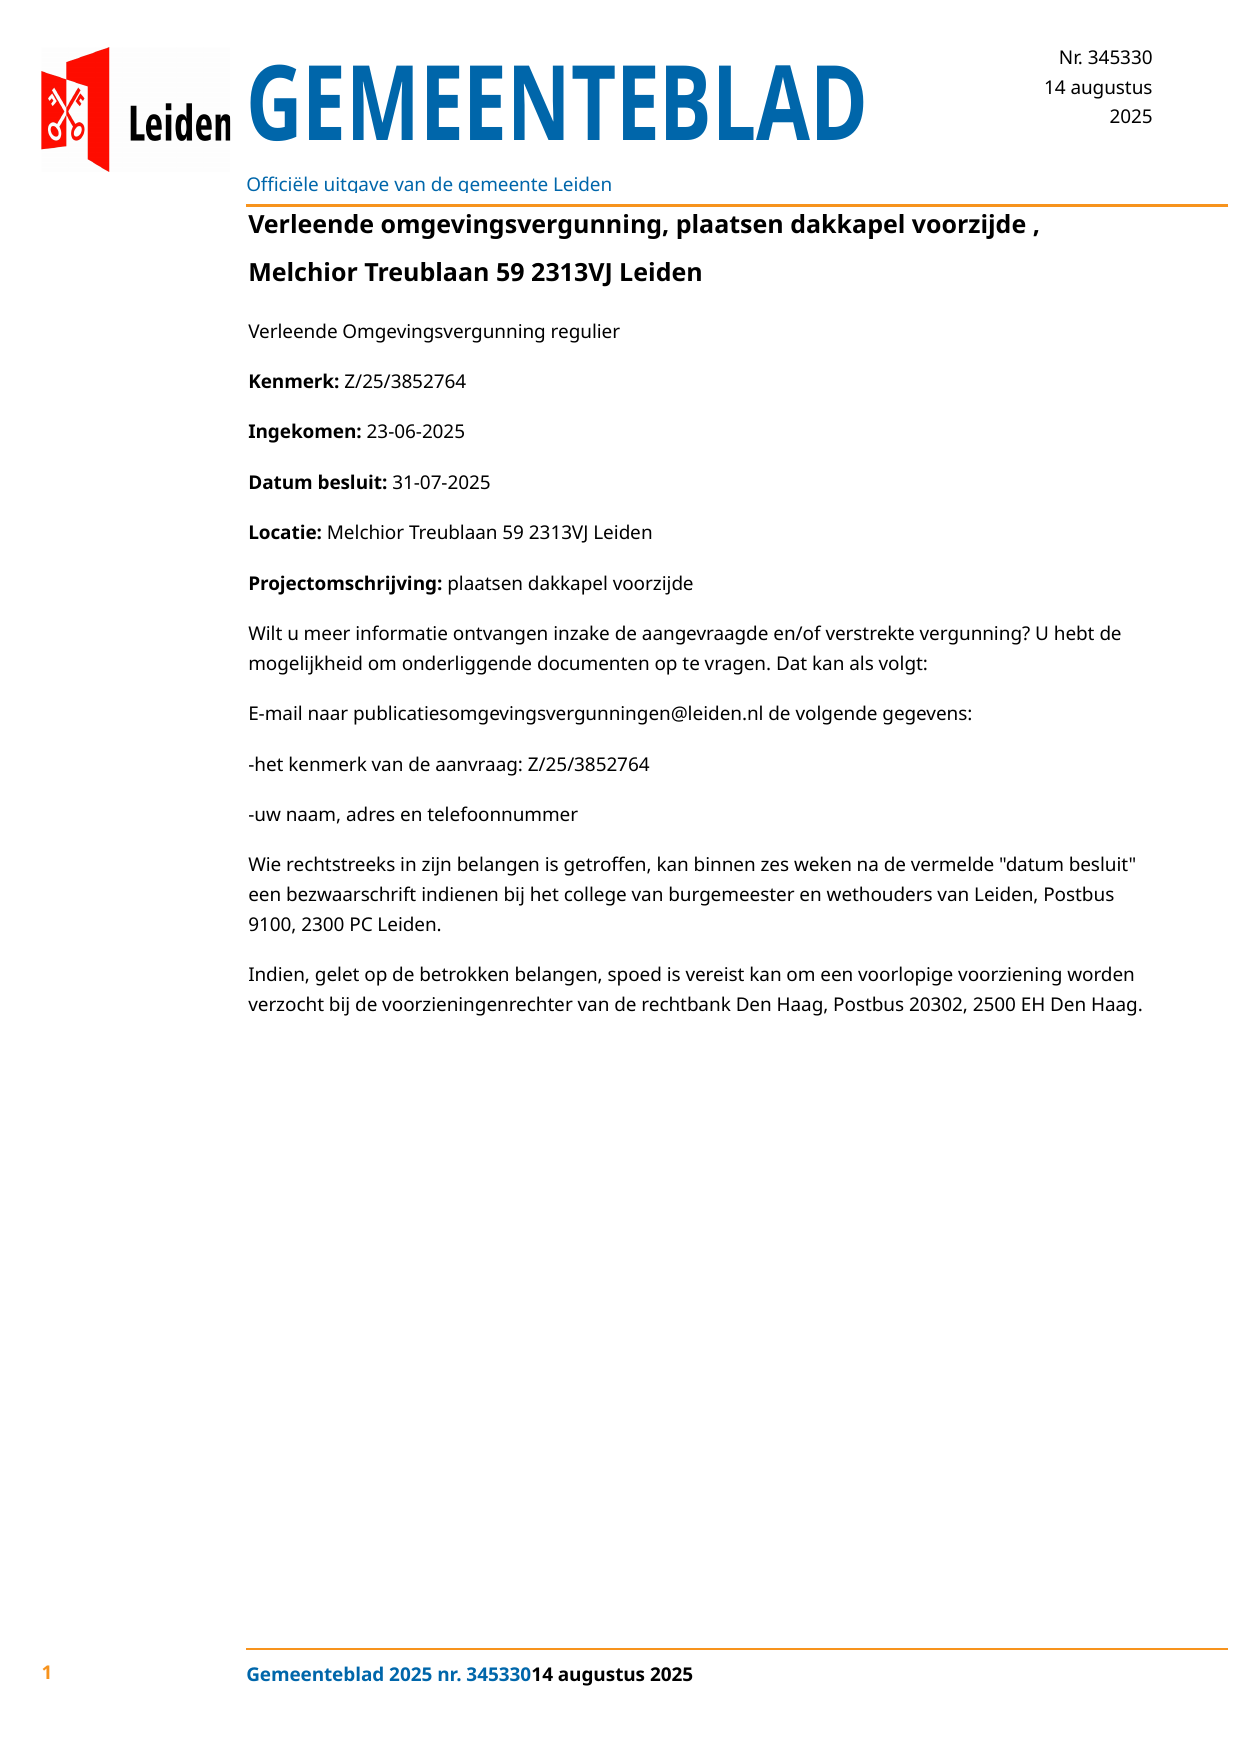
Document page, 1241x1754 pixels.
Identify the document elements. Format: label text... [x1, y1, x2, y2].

text Projectomschrijving: plaatsen dakkapel voorzijde [248, 570, 1152, 596]
text Datum besluit: 31-07-2025 [248, 469, 1152, 495]
text Wilt u meer informatie ontvangen inzake de aangevraagde en/of verstrekte vergunning? U hebt de mogelijkheid om onderliggende documenten op te vragen. Dat kan als volgt: [248, 620, 1152, 676]
picture [41, 47, 231, 172]
text Wie rechtstreeks in zijn belangen is getroffen, kan binnen zes weken na de vermelde "datum besluit" een bezwaarschrift indienen bij het college van burgemeester en wethouders van Leiden, Postbus 9100, 2300 PC Leiden. [248, 852, 1152, 937]
text Verleende omgevingsvergunning, plaatsen dakkapel voorzijde , Melchior Treublaan 59 2313VJ Leiden [248, 207, 1152, 288]
text Verleende Omgevingsvergunning regulier [248, 318, 1152, 344]
text -het kenmerk van de aanvraag: Z/25/3852764 [248, 751, 1152, 777]
text Indien, gelet op de betrokken belangen, spoed is vereist kan om een voorlopige voorziening worden verzocht bij de voorzieningenrechter van de rechtbank Den Haag, Postbus 20302, 2500 EH Den Haag. [248, 961, 1152, 1017]
text -uw naam, adres en telefoonnummer [248, 801, 1152, 827]
text Ingekomen: 23-06-2025 [248, 419, 1152, 444]
text Locatie: Melchior Treublaan 59 2313VJ Leiden [248, 519, 1152, 545]
text E-mail naar publicatiesomgevingsvergunningen@leiden.nl de volgende gegevens: [248, 700, 1152, 726]
text Kenmerk: Z/25/3852764 [248, 368, 1152, 394]
